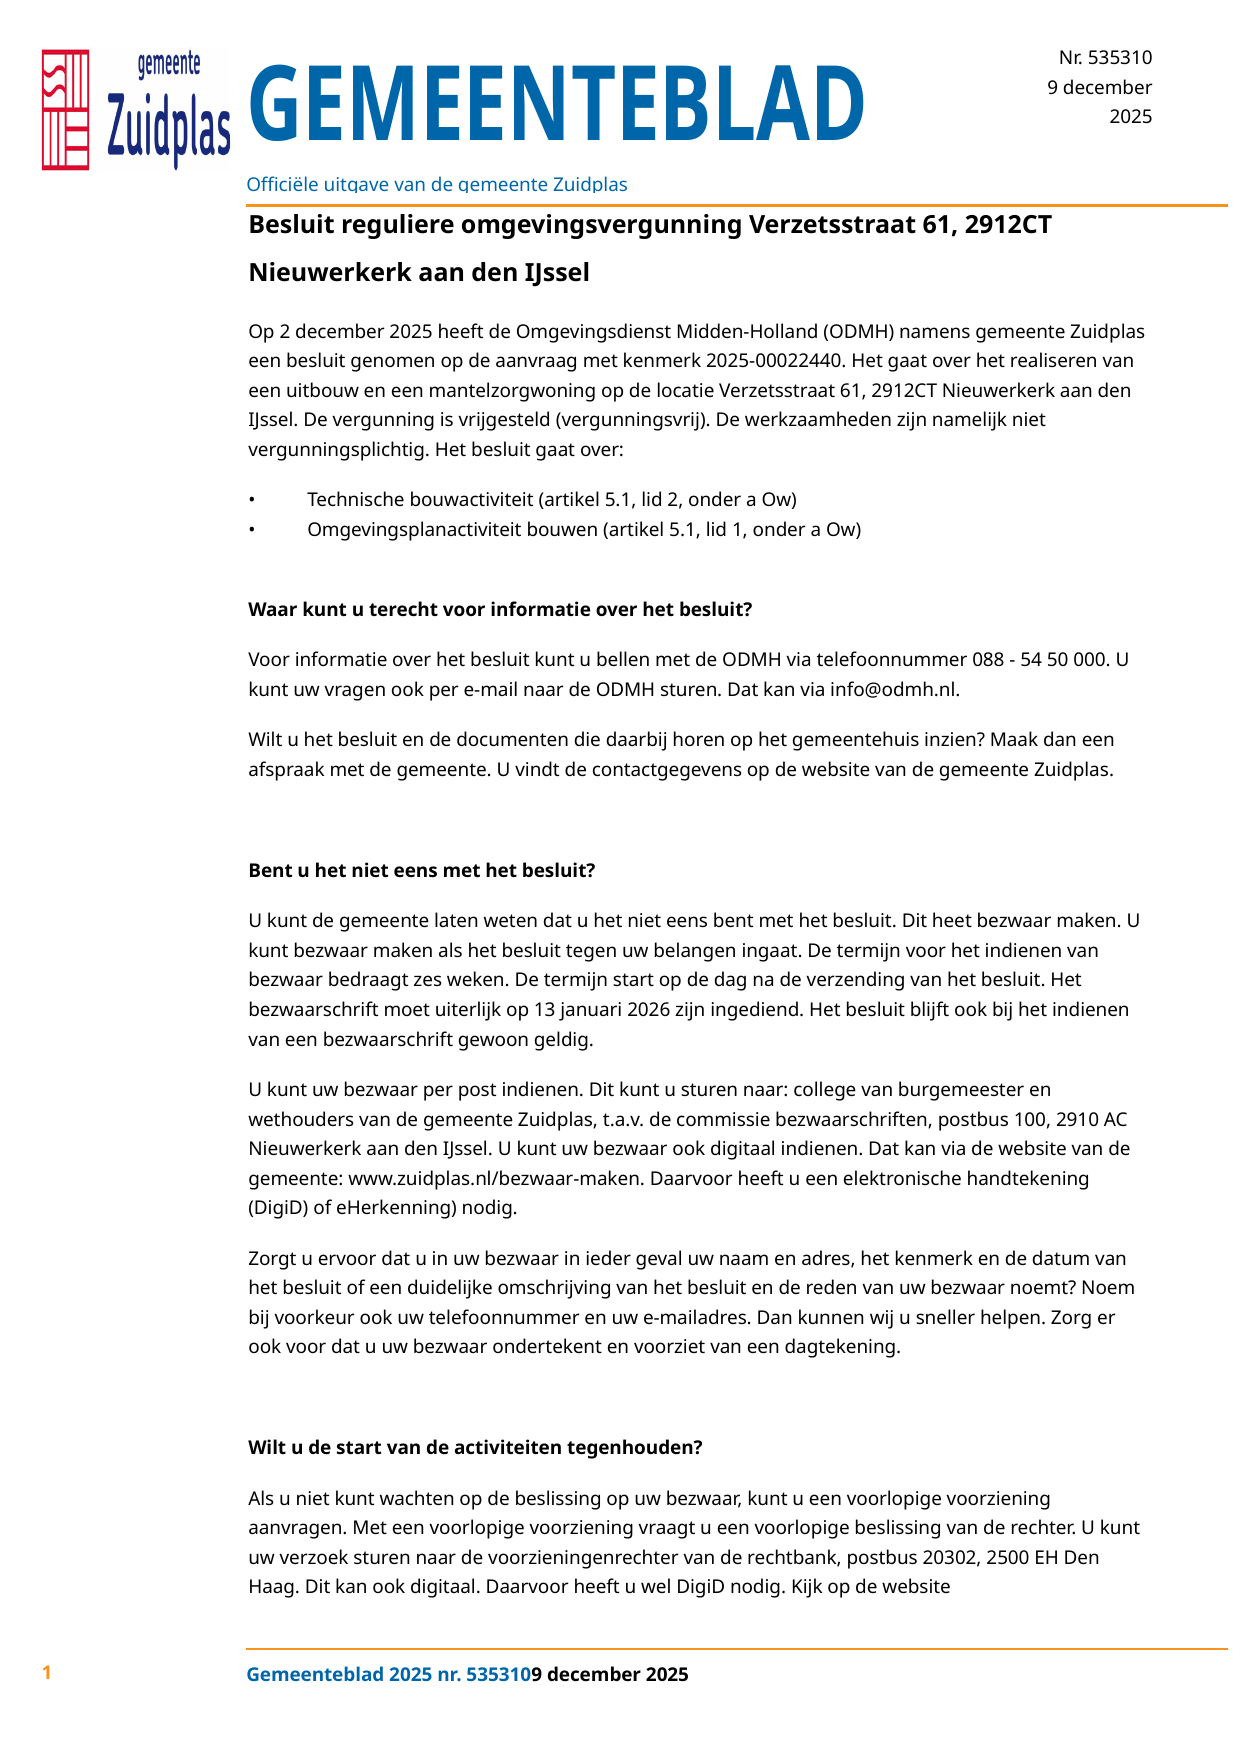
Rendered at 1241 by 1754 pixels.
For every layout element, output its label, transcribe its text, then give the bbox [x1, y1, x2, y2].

text Op 2 december 2025 heeft de Omgevingsdienst Midden-Holland (ODMH) namens gemeente Zuidplas een besluit genomen op de aanvraag met kenmerk 2025-00022440. Het gaat over het realiseren van een uitbouw en een mantelzorgwoning op de locatie Verzetsstraat 61, 2912CT Nieuwerkerk aan den IJssel. De vergunning is vrijgesteld (vergunningsvrij). De werkzaamheden zijn namelijk niet vergunningsplichtig. Het besluit gaat over: [248, 318, 1152, 462]
text Als u niet kunt wachten op de beslissing op uw bezwaar, kunt u een voorlopige voorziening aanvragen. Met een voorlopige voorziening vraagt u een voorlopige beslissing van de rechter. U kunt uw verzoek sturen naar de voorzieningenrechter van de rechtbank, postbus 20302, 2500 EH Den Haag. Dit kan ook digitaal. Daarvoor heeft u wel DigiD nodig. Kijk op de website [248, 1485, 1152, 1599]
text Wilt u het besluit en de documenten die daarbij horen op het gemeentehuis inzien? Maak dan een afspraak met de gemeente. U vindt de contactgegevens op de website van de gemeente Zuidplas. [248, 727, 1152, 782]
list Omgevingsplanactiviteit bouwen (artikel 5.1, lid 1, onder a Ow) [248, 516, 1152, 542]
text Voor informatie over het besluit kunt u bellen met de ODMH via telefoonnummer 088 - 54 50 000. U kunt uw vragen ook per e-mail naar de ODMH sturen. Dat kan via info@odmh.nl. [248, 647, 1152, 702]
picture [41, 47, 231, 172]
text Waar kunt u terecht voor informatie over het besluit? [248, 596, 1152, 622]
text U kunt de gemeente laten weten dat u het niet eens bent met het besluit. Dit heet bezwaar maken. U kunt bezwaar maken als het besluit tegen uw belangen ingaat. De termijn voor het indienen van bezwaar bedraagt zes weken. De termijn start op de dag na de verzending van het besluit. Het bezwaarschrift moet uiterlijk op 13 januari 2026 zijn ingediend. Het besluit blijft ook bij het indienen van een bezwaarschrift gewoon geldig. [248, 907, 1152, 1052]
text Bent u het niet eens met het besluit? [248, 857, 1152, 883]
text Zorgt u ervoor dat u in uw bezwaar in ieder geval uw naam en adres, het kenmerk en de datum van het besluit of een duidelijke omschrijving van het besluit en de reden van uw bezwaar noemt? Noem bij voorkeur ook uw telefoonnummer en uw e-mailadres. Dan kunnen wij u sneller helpen. Zorg er ook voor dat u uw bezwaar ondertekent en voorziet van een dagtekening. [248, 1245, 1152, 1359]
text U kunt uw bezwaar per post indienen. Dit kunt u sturen naar: college van burgemeester en wethouders van de gemeente Zuidplas, t.a.v. de commissie bezwaarschriften, postbus 100, 2910 AC Nieuwerkerk aan den IJssel. U kunt uw bezwaar ook digitaal indienen. Dat kan via de website van de gemeente: www.zuidplas.nl/bezwaar-maken. Daarvoor heeft u een elektronische handtekening (DigiD) of eHerkenning) nodig. [248, 1076, 1152, 1220]
list Technische bouwactiviteit (artikel 5.1, lid 2, onder a Ow) [248, 487, 1152, 512]
text Wilt u de start van de activiteiten tegenhouden? [248, 1434, 1152, 1460]
text Besluit reguliere omgevingsvergunning Verzetsstraat 61, 2912CT Nieuwerkerk aan den IJssel [248, 207, 1152, 288]
